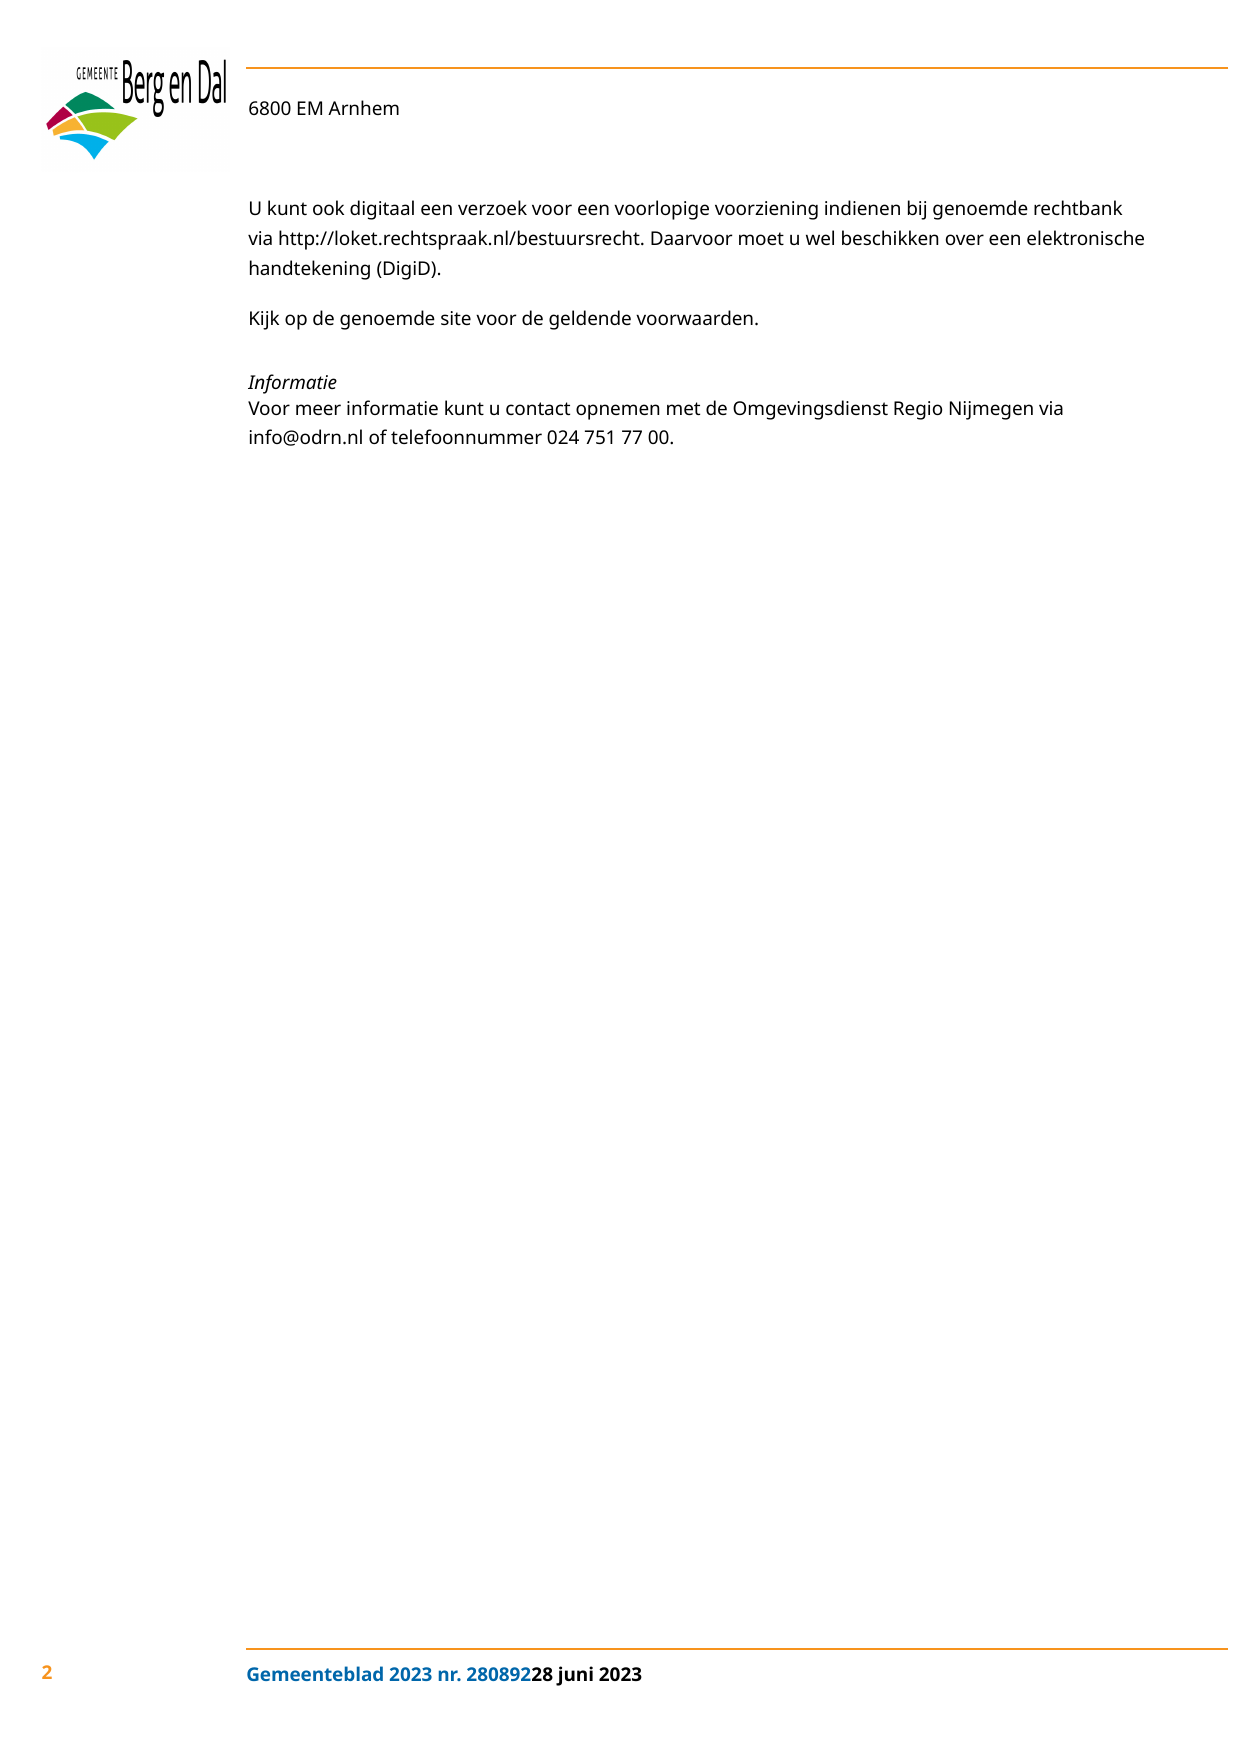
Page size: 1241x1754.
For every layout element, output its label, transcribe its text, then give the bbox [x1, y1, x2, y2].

text Kijk op de genoemde site voor de geldende voorwaarden. [248, 305, 1152, 331]
text U kunt ook digitaal een verzoek voor een voorlopige voorziening indienen bij genoemde rechtbank via http://loket.rechtspraak.nl/bestuursrecht. Daarvoor moet u wel beschikken over een elektronische handtekening (DigiD). [248, 196, 1152, 281]
text Voor meer informatie kunt u contact opnemen met de Omgevingsdienst Regio Nijmegen via info@odrn.nl of telefoonnummer 024 751 77 00. [248, 395, 1152, 450]
text Informatie [248, 369, 1152, 395]
text 6800 EM Arnhem [248, 95, 1152, 121]
picture [41, 47, 231, 172]
